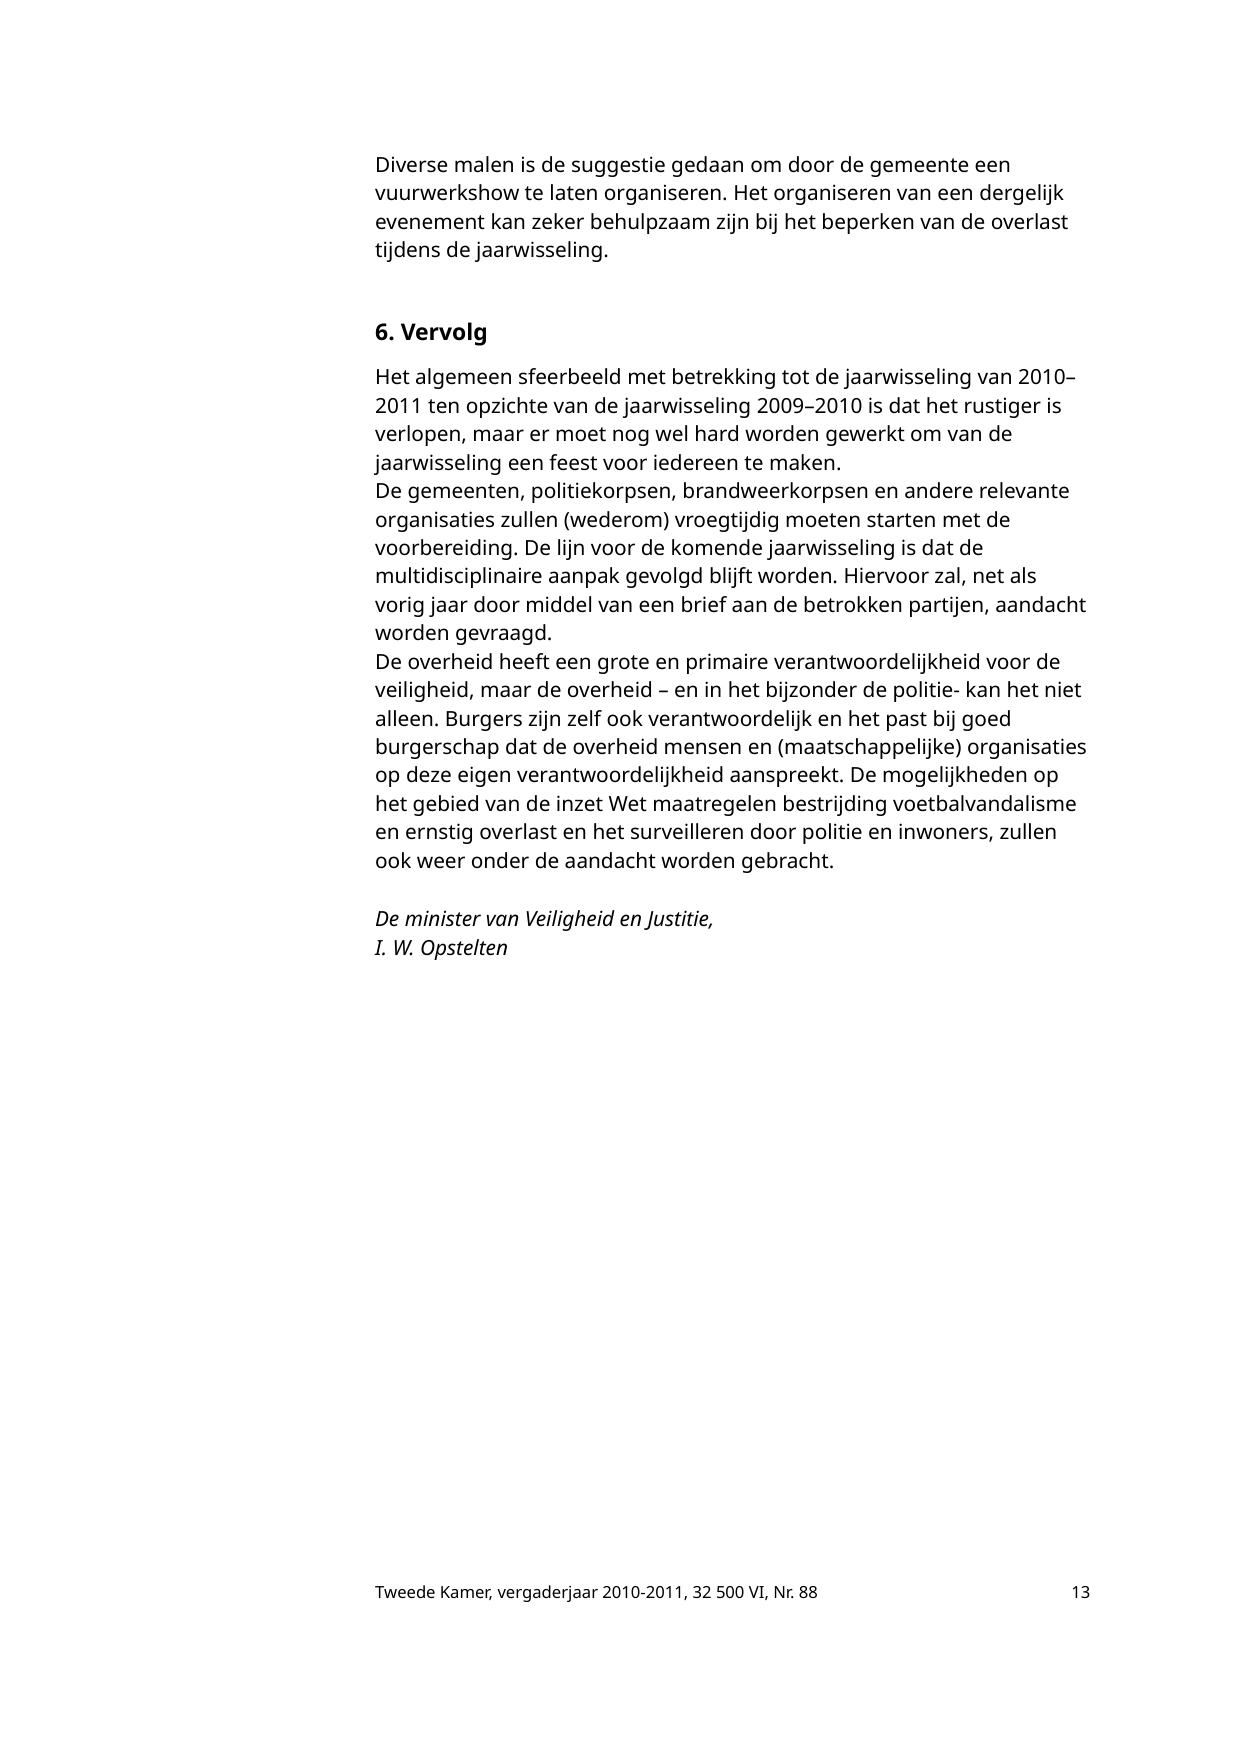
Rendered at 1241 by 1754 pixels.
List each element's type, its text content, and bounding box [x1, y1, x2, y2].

text I. W. Opstelten [375, 933, 1090, 961]
text Diverse malen is de suggestie gedaan om door de gemeente een vuurwerkshow te laten organiseren. Het organiseren van een dergelijk evenement kan zeker behulpzaam zijn bij het beperken van de overlast tijdens de jaarwisseling. [375, 150, 1090, 264]
text De gemeenten, politiekorpsen, brandweerkorpsen en andere relevante organisaties zullen (wederom) vroegtijdig moeten starten met de voorbereiding. De lijn voor de komende jaarwisseling is dat de multidisciplinaire aanpak gevolgd blijft worden. Hiervoor zal, net als vorig jaar door middel van een brief aan de betrokken partijen, aandacht worden gevraagd. [375, 476, 1090, 647]
text De minister van Veiligheid en Justitie, [375, 904, 1090, 933]
text Het algemeen sfeerbeeld met betrekking tot de jaarwisseling van 2010–2011 ten opzichte van de jaarwisseling 2009–2010 is dat het rustiger is verlopen, maar er moet nog wel hard worden gewerkt om van de jaarwisseling een feest voor iedereen te maken. [375, 362, 1090, 476]
text De overheid heeft een grote en primaire verantwoordelijkheid voor de veiligheid, maar de overheid – en in het bijzonder de politie- kan het niet alleen. Burgers zijn zelf ook verantwoordelijk en het past bij goed burgerschap dat de overheid mensen en (maatschappelijke) organisaties op deze eigen verantwoordelijkheid aanspreekt. De mogelijkheden op het gebied van de inzet Wet maatregelen bestrijding voetbalvandalisme en ernstig overlast en het surveilleren door politie en inwoners, zullen ook weer onder de aandacht worden gebracht. [375, 647, 1090, 874]
subtitle 6. Vervolg [375, 316, 1090, 347]
